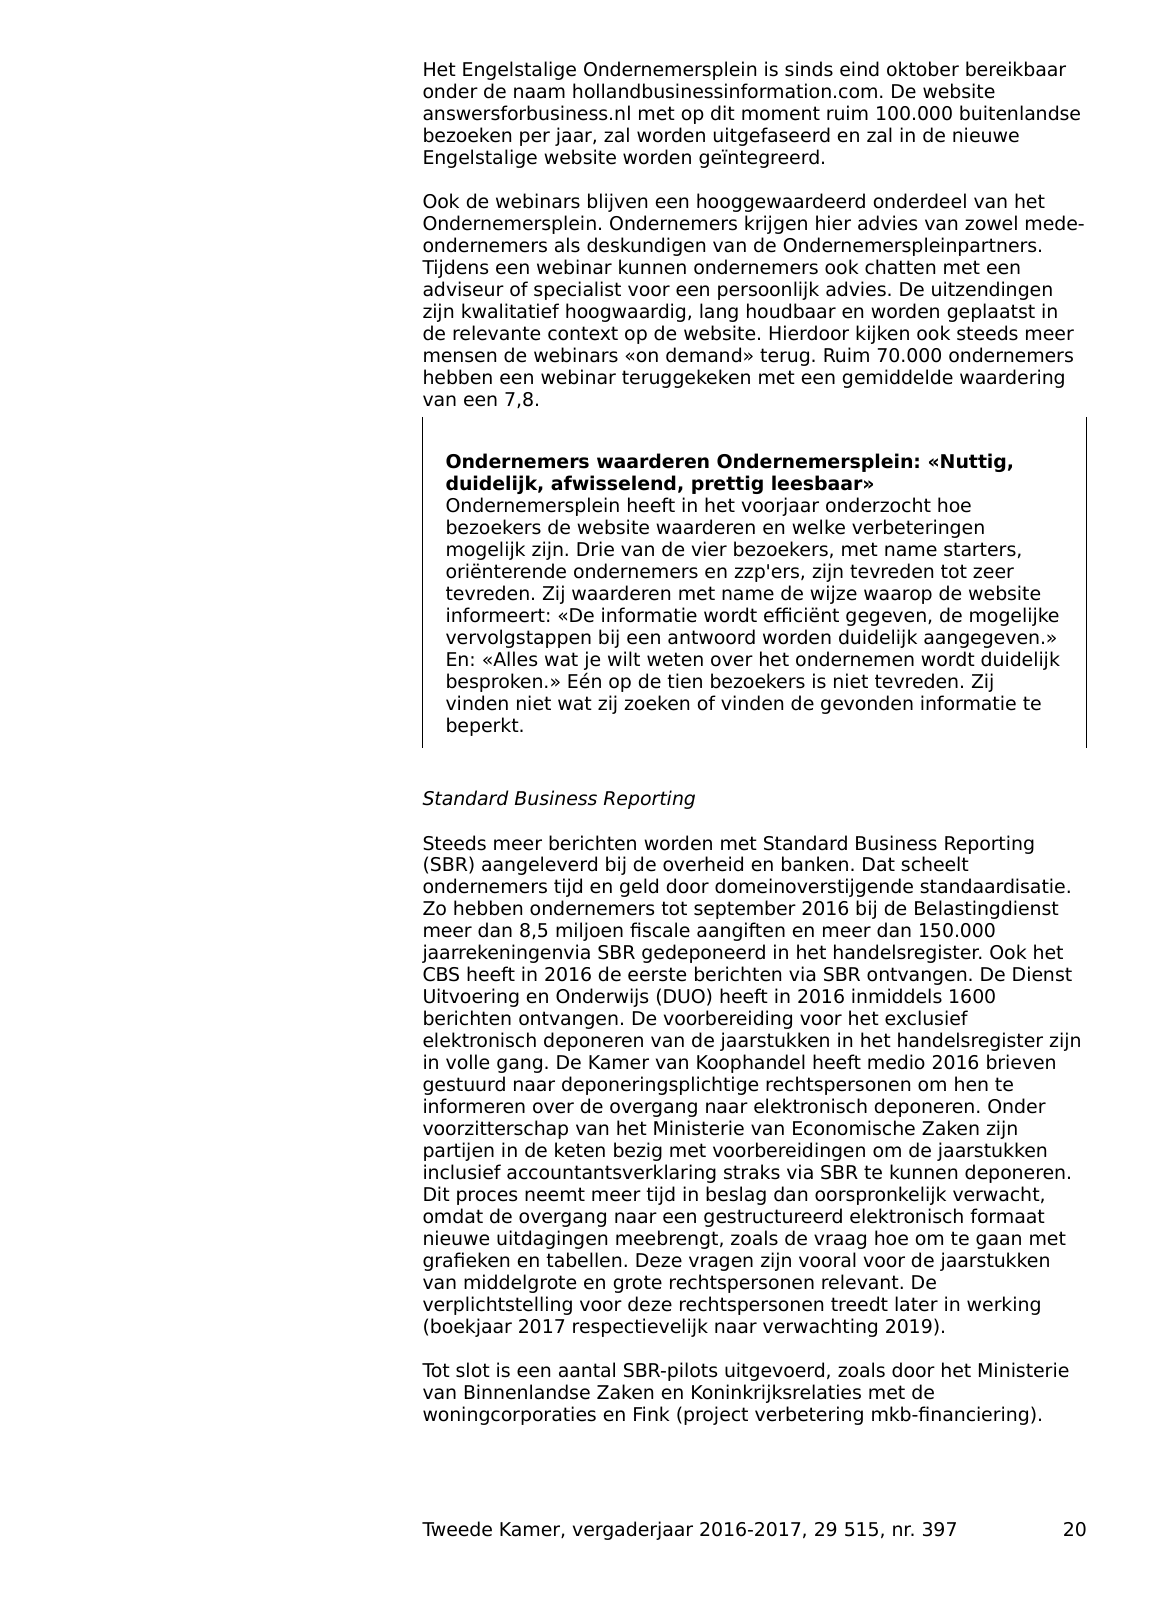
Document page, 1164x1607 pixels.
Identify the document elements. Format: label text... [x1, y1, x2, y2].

table_header Ondernemers waarderen Ondernemersplein: «Nuttig, duidelijk, afwisselend, prettig leesbaar» Ondernemersplein heeft in het voorjaar onderzocht hoe bezoekers de website waarderen en welke verbeteringen mogelijk zijn. Drie van de vier bezoekers, met name starters, oriënterende ondernemers en zzp'ers, zijn tevreden tot zeer tevreden. Zij waarderen met name de wijze waarop de website informeert: «De informatie wordt efficiënt gegeven, de mogelijke vervolgstappen bij een antwoord worden duidelijk aangegeven.» En: «Alles wat je wilt weten over het ondernemen wordt duidelijk besproken.» Eén op de tien bezoekers is niet tevreden. Zij vinden niet wat zij zoeken of vinden de gevonden informatie te beperkt. [423, 417, 1086, 748]
subtitle Standard Business Reporting [422, 788, 1087, 810]
text Steeds meer berichten worden met Standard Business Reporting (SBR) aangeleverd bij de overheid en banken. Dat scheelt ondernemers tijd en geld door domeinoverstijgende standaardisatie. Zo hebben ondernemers tot september 2016 bij de Belastingdienst meer dan 8,5 miljoen fiscale aangiften en meer dan 150.000 jaarrekeningenvia SBR gedeponeerd in het handelsregister. Ook het CBS heeft in 2016 de eerste berichten via SBR ontvangen. De Dienst Uitvoering en Onderwijs (DUO) heeft in 2016 inmiddels 1600 berichten ontvangen. De voorbereiding voor het exclusief elektronisch deponeren van de jaarstukken in het handelsregister zijn in volle gang. De Kamer van Koophandel heeft medio 2016 brieven gestuurd naar deponeringsplichtige rechtspersonen om hen te informeren over de overgang naar elektronisch deponeren. Onder voorzitterschap van het Ministerie van Economische Zaken zijn partijen in de keten bezig met voorbereidingen om de jaarstukken inclusief accountantsverklaring straks via SBR te kunnen deponeren. Dit proces neemt meer tijd in beslag dan oorspronkelijk verwacht, omdat de overgang naar een gestructureerd elektronisch formaat nieuwe uitdagingen meebrengt, zoals de vraag hoe om te gaan met grafieken en tabellen. Deze vragen zijn vooral voor de jaarstukken van middelgrote en grote rechtspersonen relevant. De verplichtstelling voor deze rechtspersonen treedt later in werking (boekjaar 2017 respectievelijk naar verwachting 2019). [422, 832, 1087, 1338]
text Het Engelstalige Ondernemersplein is sinds eind oktober bereikbaar onder de naam hollandbusinessinformation.com. De website answersforbusiness.nl met op dit moment ruim 100.000 buitenlandse bezoeken per jaar, zal worden uitgefaseerd en zal in de nieuwe Engelstalige website worden geïntegreerd. [422, 59, 1087, 169]
text Ook de webinars blijven een hooggewaardeerd onderdeel van het Ondernemersplein. Ondernemers krijgen hier advies van zowel mede-ondernemers als deskundigen van de Ondernemerspleinpartners. Tijdens een webinar kunnen ondernemers ook chatten met een adviseur of specialist voor een persoonlijk advies. De uitzendingen zijn kwalitatief hoogwaardig, lang houdbaar en worden geplaatst in de relevante context op de website. Hierdoor kijken ook steeds meer mensen de webinars «on demand» terug. Ruim 70.000 ondernemers hebben een webinar teruggekeken met een gemiddelde waardering van een 7,8. [422, 191, 1087, 411]
text Tot slot is een aantal SBR-pilots uitgevoerd, zoals door het Ministerie van Binnenlandse Zaken en Koninkrijksrelaties met de woningcorporaties en Fink (project verbetering mkb-financiering). [422, 1360, 1087, 1426]
